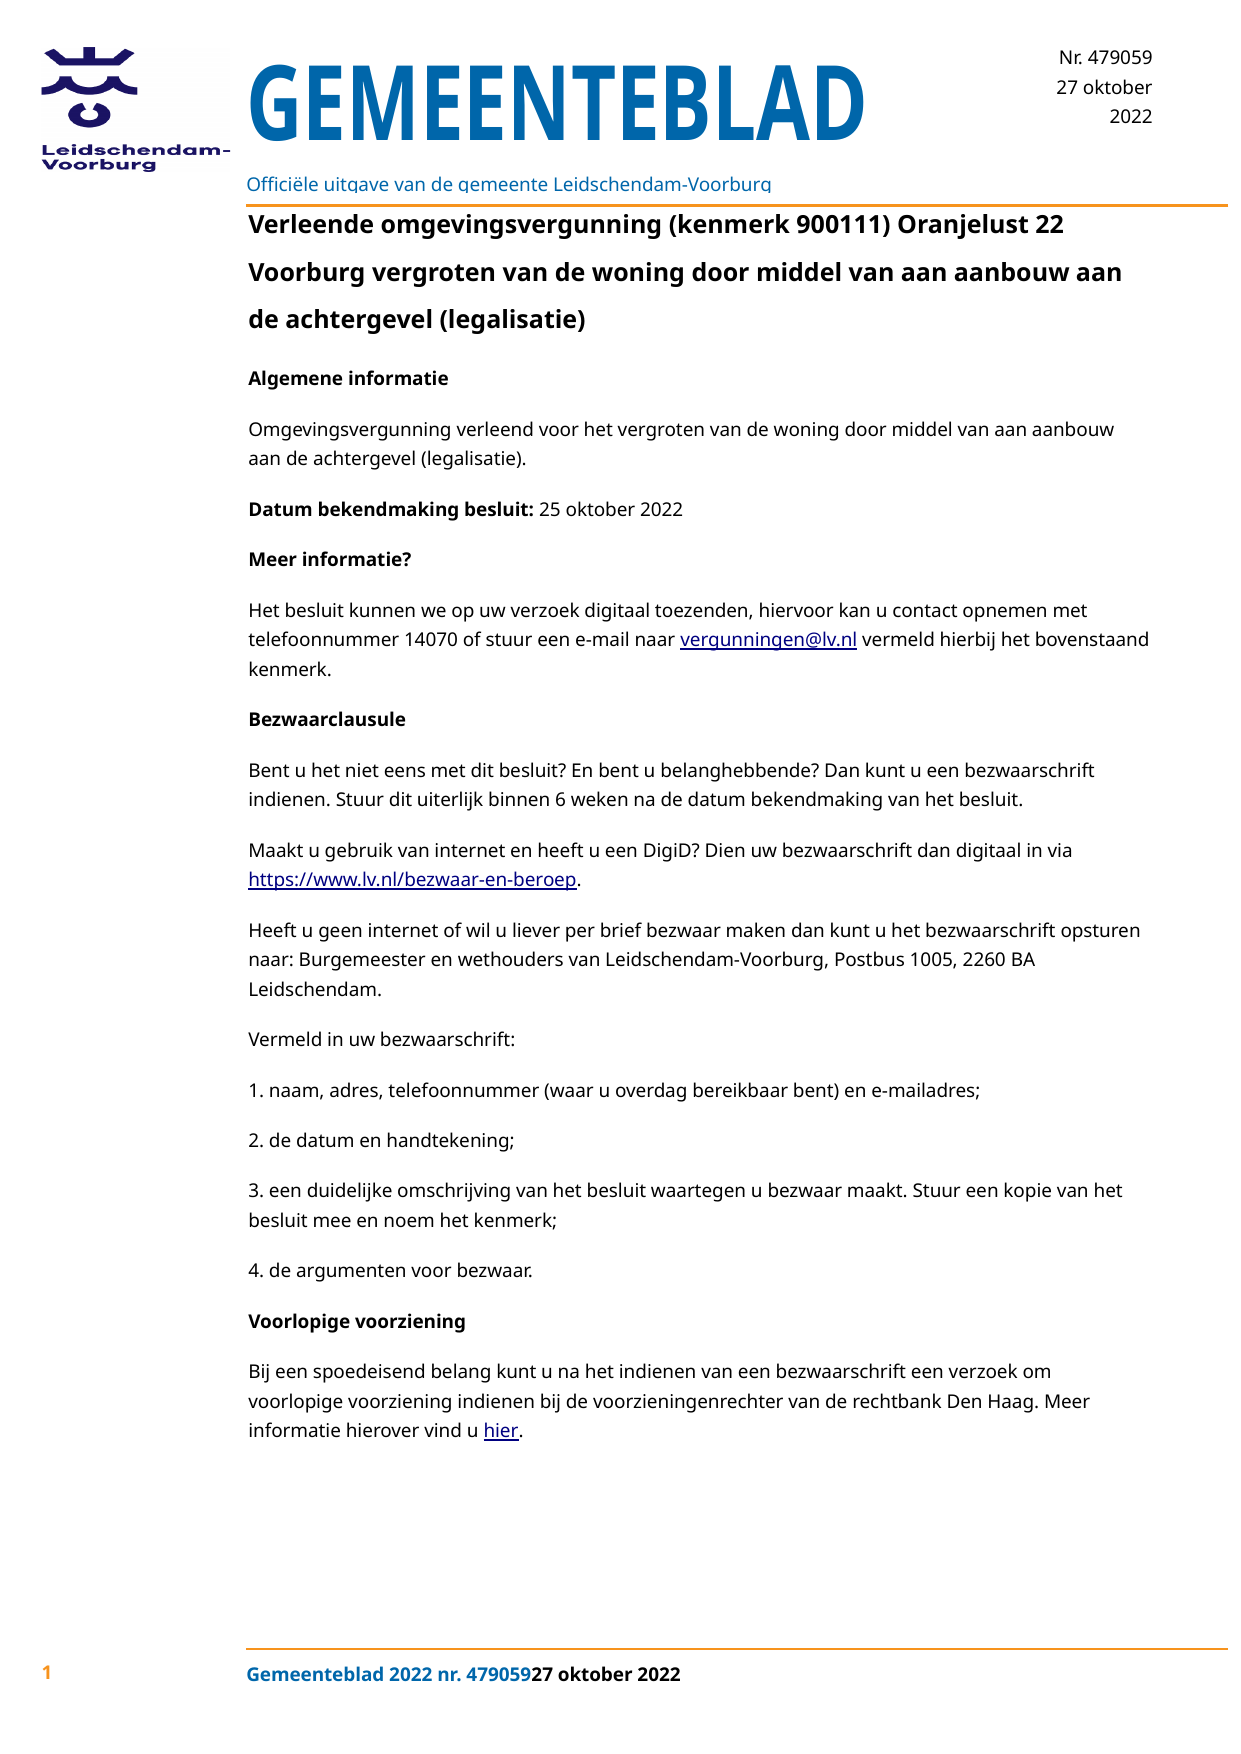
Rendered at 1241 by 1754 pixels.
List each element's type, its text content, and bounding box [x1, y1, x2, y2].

text Het besluit kunnen we op uw verzoek digitaal toezenden, hiervoor kan u contact opnemen met telefoonnummer 14070 of stuur een e-mail naar vergunningen@lv.nl vermeld hierbij het bovenstaand kenmerk. [248, 597, 1152, 682]
text Algemene informatie [248, 366, 1152, 391]
text Maakt u gebruik van internet en heeft u een DigiD? Dien uw bezwaarschrift dan digitaal in via https://www.lv.nl/bezwaar-en-beroep. [248, 837, 1152, 892]
text Bent u het niet eens met dit besluit? En bent u belanghebbende? Dan kunt u een bezwaarschrift indienen. Stuur dit uiterlijk binnen 6 weken na de datum bekendmaking van het besluit. [248, 757, 1152, 812]
text Vermeld in uw bezwaarschrift: [248, 1026, 1152, 1052]
text Heeft u geen internet of wil u liever per brief bezwaar maken dan kunt u het bezwaarschrift opsturen naar: Burgemeester en wethouders van Leidschendam-Voorburg, Postbus 1005, 2260 BA Leidschendam. [248, 917, 1152, 1002]
text Datum bekendmaking besluit: 25 oktober 2022 [248, 496, 1152, 522]
text Voorlopige voorziening [248, 1308, 1152, 1334]
text Bij een spoedeisend belang kunt u na het indienen van een bezwaarschrift een verzoek om voorlopige voorziening indienen bij de voorzieningenrechter van de rechtbank Den Haag. Meer informatie hierover vind u hier. [248, 1358, 1152, 1443]
text 4. de argumenten voor bezwaar. [248, 1258, 1152, 1283]
text Verleende omgevingsvergunning (kenmerk 900111) Oranjelust 22 Voorburg vergroten van de woning door middel van aan aanbouw aan de achtergevel (legalisatie) [248, 207, 1152, 336]
text 2. de datum en handtekening; [248, 1127, 1152, 1153]
text Omgevingsvergunning verleend voor het vergroten van de woning door middel van aan aanbouw aan de achtergevel (legalisatie). [248, 416, 1152, 471]
text Bezwaarclausule [248, 706, 1152, 732]
text Meer informatie? [248, 546, 1152, 572]
picture [41, 47, 231, 172]
text 1. naam, adres, telefoonnummer (waar u overdag bereikbaar bent) en e-mailadres; [248, 1077, 1152, 1102]
text 3. een duidelijke omschrijving van het besluit waartegen u bezwaar maakt. Stuur een kopie van het besluit mee en noem het kenmerk; [248, 1178, 1152, 1233]
